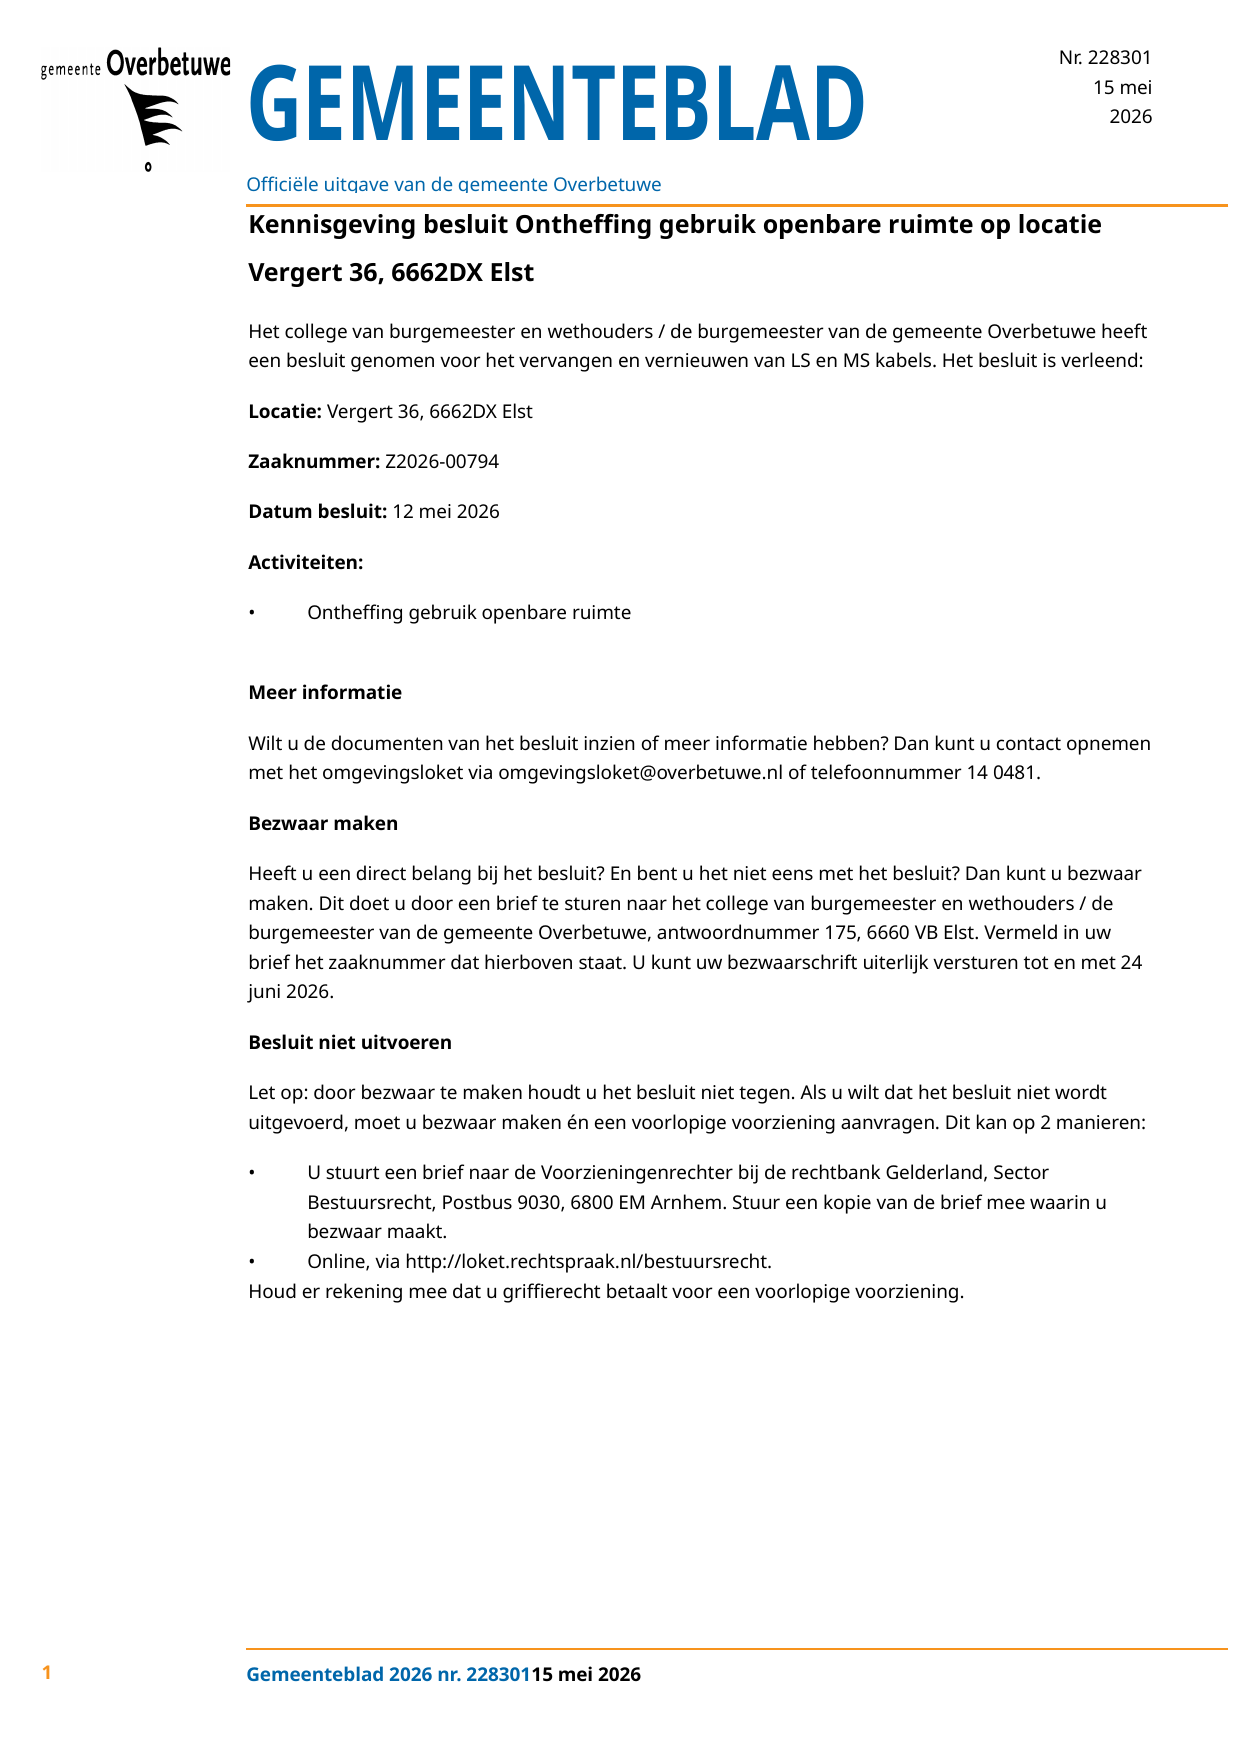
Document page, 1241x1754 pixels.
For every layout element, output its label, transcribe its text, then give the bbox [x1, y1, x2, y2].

text Activiteiten: [248, 549, 1152, 575]
text Zaaknummer: Z2026-00794 [248, 448, 1152, 474]
list Ontheffing gebruik openbare ruimte [248, 599, 1152, 625]
list Online, via http://loket.rechtspraak.nl/bestuursrecht. [248, 1248, 1152, 1274]
text Besluit niet uitvoeren [248, 1029, 1152, 1055]
text Wilt u de documenten van het besluit inzien of meer informatie hebben? Dan kunt u contact opnemen met het omgevingsloket via omgevingsloket@overbetuwe.nl of telefoonnummer 14 0481. [248, 730, 1152, 785]
text Let op: door bezwaar te maken houdt u het besluit niet tegen. Als u wilt dat het besluit niet wordt uitgevoerd, moet u bezwaar maken én een voorlopige voorziening aanvragen. Dit kan op 2 manieren: [248, 1079, 1152, 1135]
picture [41, 47, 231, 172]
text Houd er rekening mee dat u griffierecht betaalt voor een voorlopige voorziening. [248, 1278, 1152, 1304]
text Heeft u een direct belang bij het besluit? En bent u het niet eens met het besluit? Dan kunt u bezwaar maken. Dit doet u door een brief te sturen naar het college van burgemeester en wethouders / de burgemeester van de gemeente Overbetuwe, antwoordnummer 175, 6660 VB Elst. Vermeld in uw brief het zaaknummer dat hierboven staat. U kunt uw bezwaarschrift uiterlijk versturen tot en met 24 juni 2026. [248, 860, 1152, 1004]
text Meer informatie [248, 679, 1152, 705]
list U stuurt een brief naar de Voorzieningenrechter bij de rechtbank Gelderland, Sector Bestuursrecht, Postbus 9030, 6800 EM Arnhem. Stuur een kopie van de brief mee waarin u bezwaar maakt. [248, 1159, 1152, 1244]
text Het college van burgemeester en wethouders / de burgemeester van de gemeente Overbetuwe heeft een besluit genomen voor het vervangen en vernieuwen van LS en MS kabels. Het besluit is verleend: [248, 318, 1152, 373]
text Locatie: Vergert 36, 6662DX Elst [248, 398, 1152, 424]
text Kennisgeving besluit Ontheffing gebruik openbare ruimte op locatie Vergert 36, 6662DX Elst [248, 207, 1152, 288]
text Bezwaar maken [248, 810, 1152, 836]
text Datum besluit: 12 mei 2026 [248, 499, 1152, 524]
